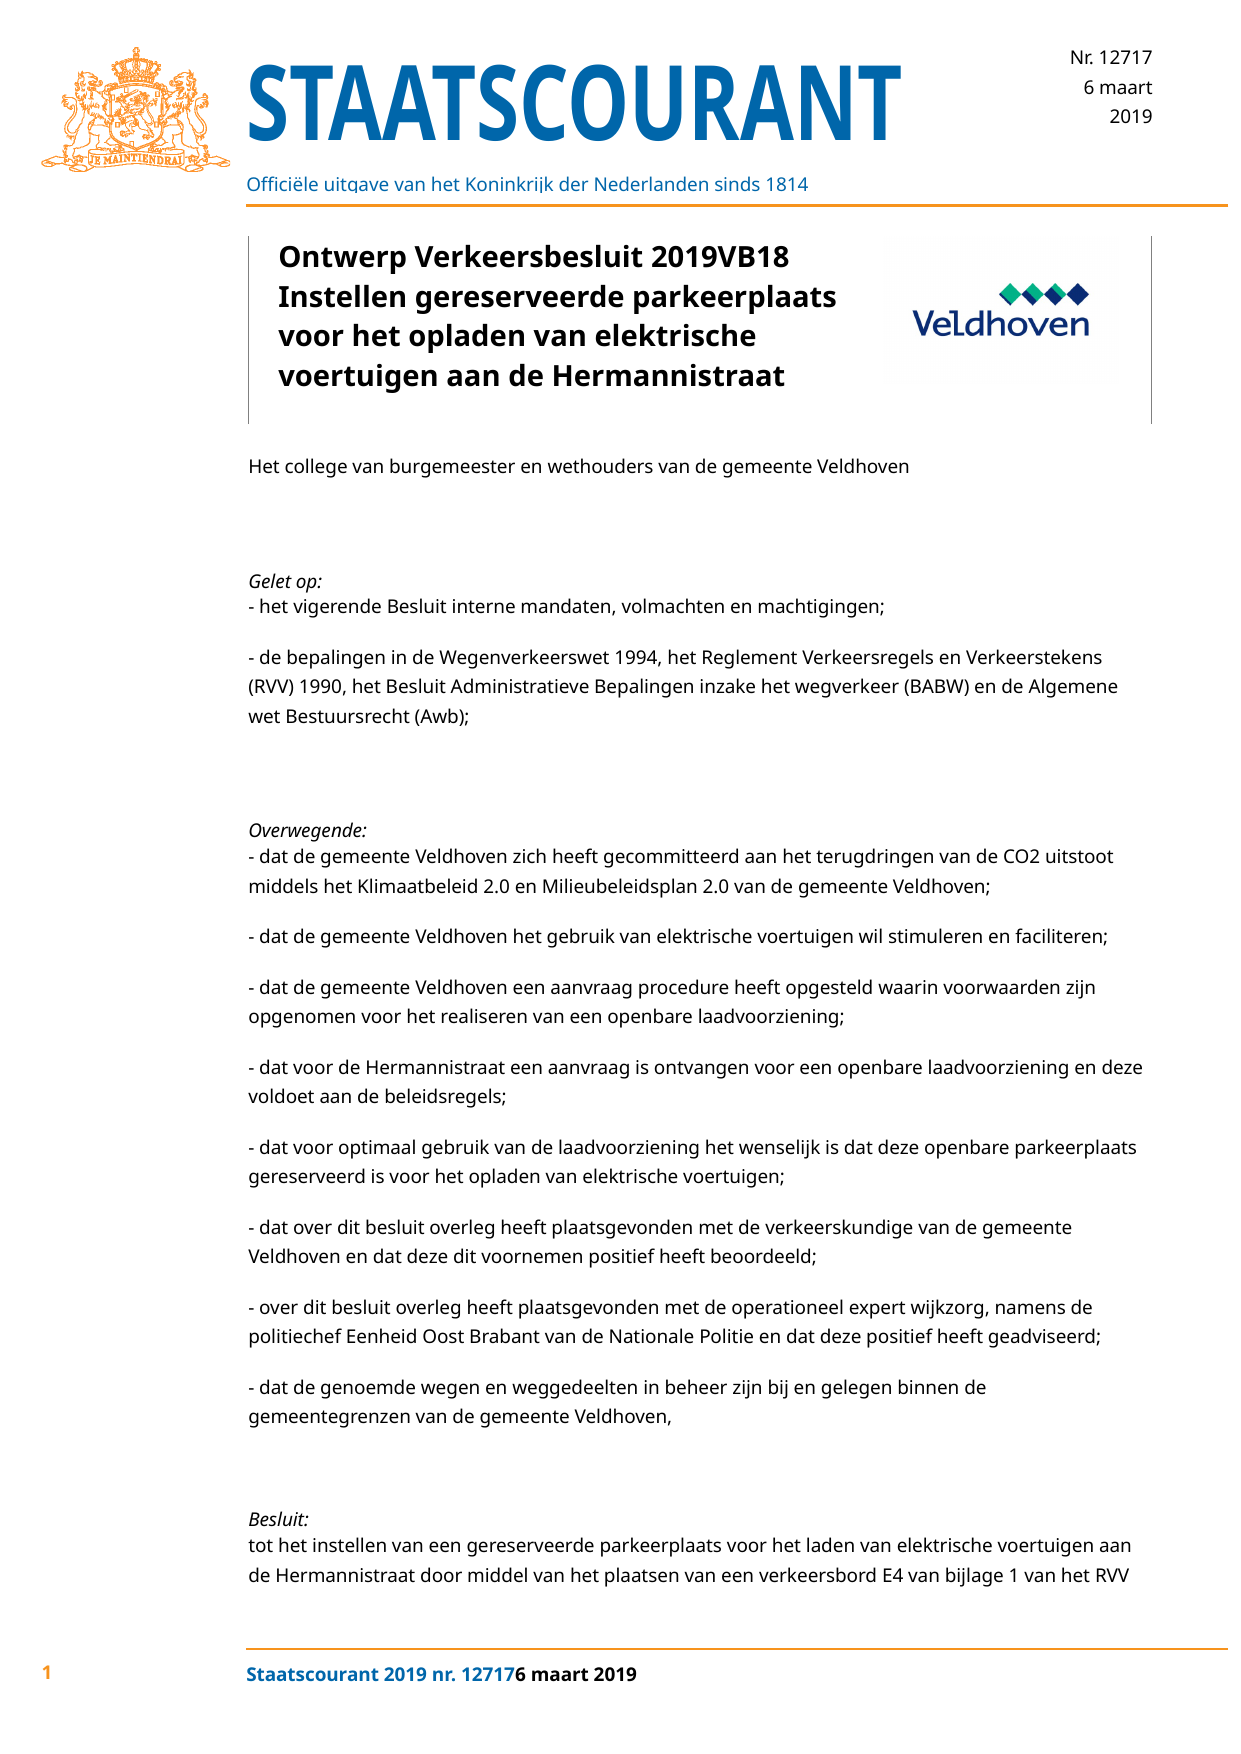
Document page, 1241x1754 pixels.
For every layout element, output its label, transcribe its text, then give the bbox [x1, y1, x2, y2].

text - dat voor de Hermannistraat een aanvraag is ontvangen voor een openbare laadvoorziening en deze voldoet aan de beleidsregels; [248, 1054, 1152, 1109]
text Gelet op: [248, 568, 1152, 594]
text - dat de genoemde wegen en weggedeelten in beheer zijn bij en gelegen binnen de gemeentegrenzen van de gemeente Veldhoven, [248, 1374, 1152, 1429]
text Het college van burgemeester en wethouders van de gemeente Veldhoven [248, 454, 1152, 479]
text - dat over dit besluit overleg heeft plaatsgevonden met de verkeerskundige van de gemeente Veldhoven en dat deze dit voornemen positief heeft beoordeeld; [248, 1214, 1152, 1269]
text tot het instellen van een gereserveerde parkeerplaats voor het laden van elektrische voertuigen aan de Hermannistraat door middel van het plaatsen van een verkeersbord E4 van bijlage 1 van het RVV [248, 1532, 1152, 1588]
text - dat de gemeente Veldhoven zich heeft gecommitteerd aan het terugdringen van de CO2 uitstoot middels het Klimaatbeleid 2.0 en Milieubeleidsplan 2.0 van de gemeente Veldhoven; [248, 843, 1152, 899]
text - de bepalingen in de Wegenverkeerswet 1994, het Reglement Verkeersregels en Verkeerstekens (RVV) 1990, het Besluit Administratieve Bepalingen inzake het wegverkeer (BABW) en de Algemene wet Bestuursrecht (Awb); [248, 644, 1152, 729]
text Overwegende: [248, 818, 1152, 843]
text - het vigerende Besluit interne mandaten, volmachten en machtigingen; [248, 594, 1152, 619]
table_header [850, 236, 1151, 424]
table_header Ontwerp Verkeersbesluit 2019VB18 Instellen gereserveerde parkeerplaats voor het opladen van elektrische voertuigen aan de Hermannistraat [249, 236, 850, 424]
text - dat voor optimaal gebruik van de laadvoorziening het wenselijk is dat deze openbare parkeerplaats gereserveerd is voor het opladen van elektrische voertuigen; [248, 1134, 1152, 1189]
picture [882, 236, 1119, 384]
text - over dit besluit overleg heeft plaatsgevonden met de operationeel expert wijkzorg, namens de politiechef Eenheid Oost Brabant van de Nationale Politie en dat deze positief heeft geadviseerd; [248, 1294, 1152, 1349]
picture [41, 47, 231, 172]
text Besluit: [248, 1507, 1152, 1532]
text - dat de gemeente Veldhoven een aanvraag procedure heeft opgesteld waarin voorwaarden zijn opgenomen voor het realiseren van een openbare laadvoorziening; [248, 974, 1152, 1029]
text - dat de gemeente Veldhoven het gebruik van elektrische voertuigen wil stimuleren en faciliteren; [248, 923, 1152, 949]
